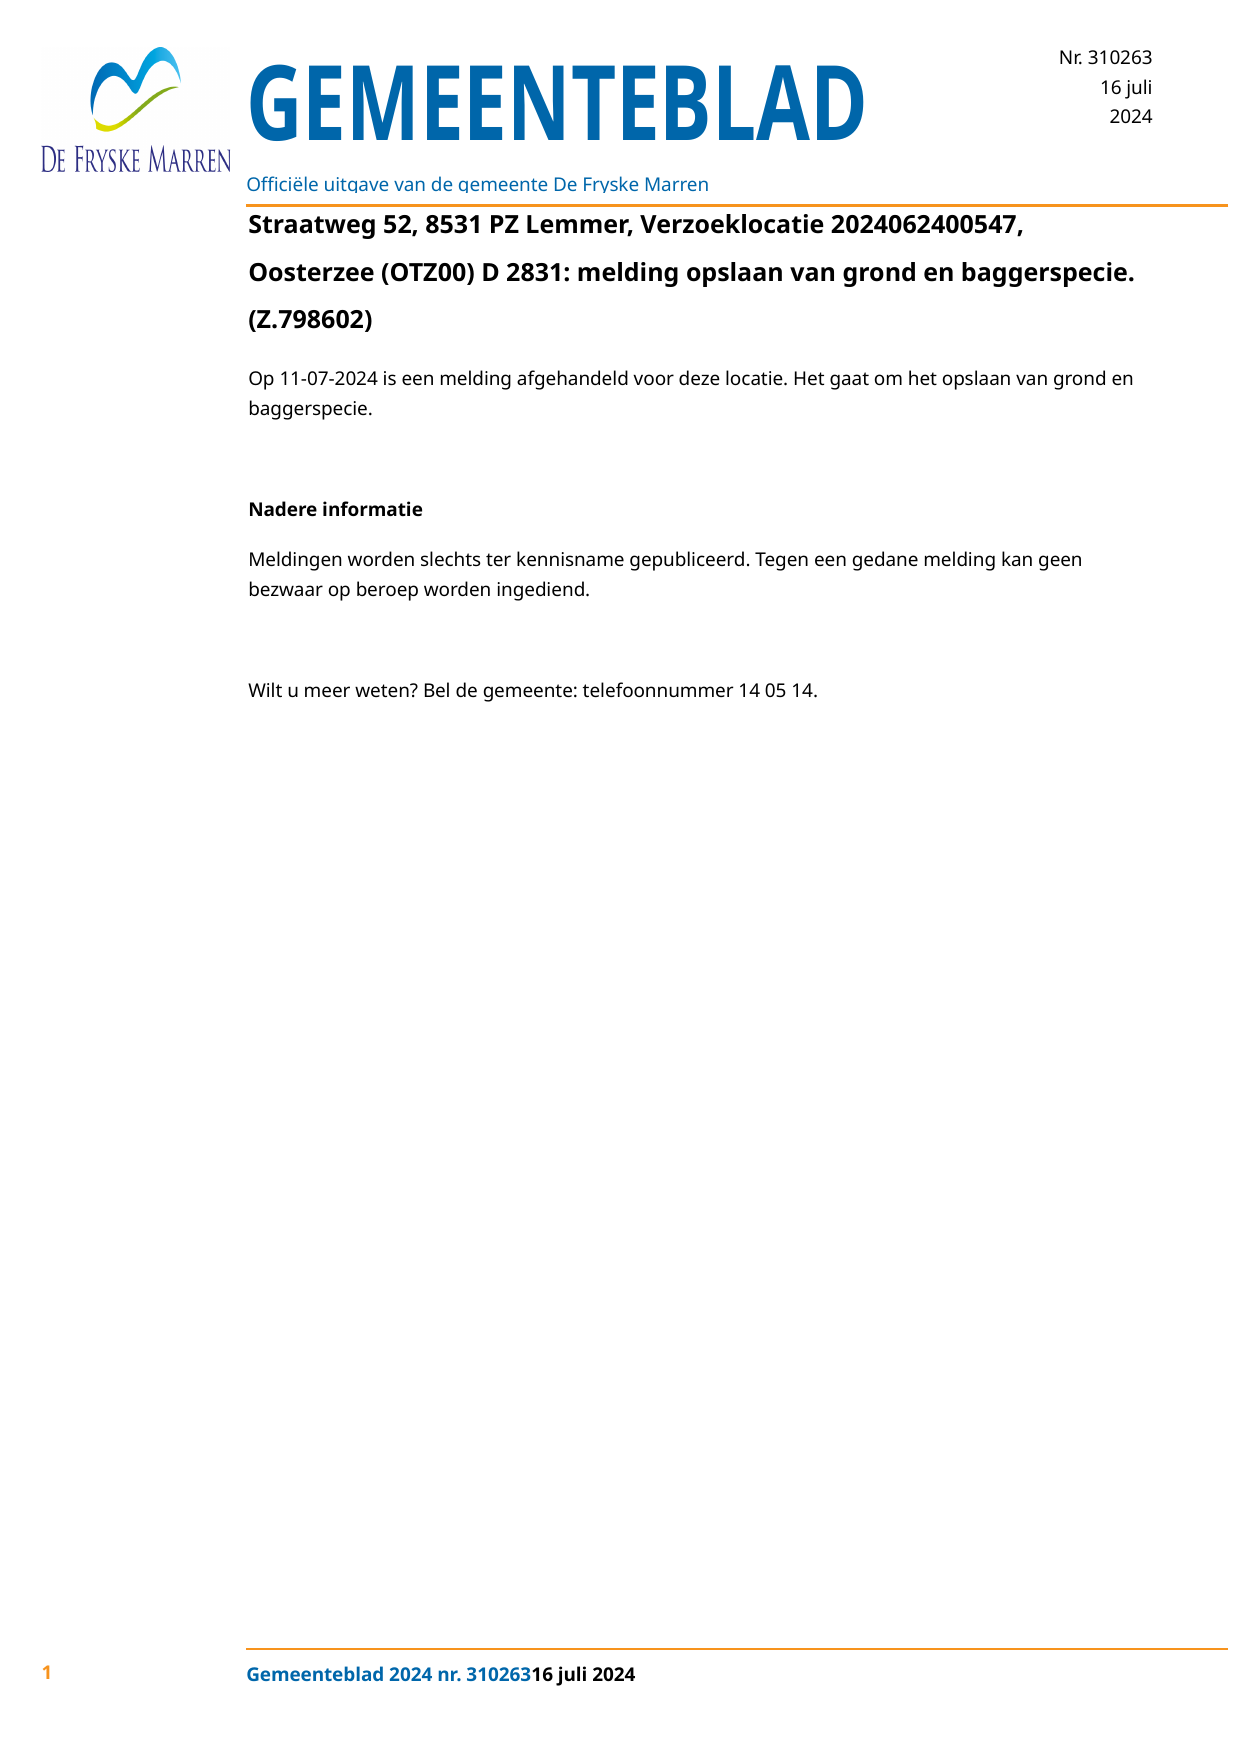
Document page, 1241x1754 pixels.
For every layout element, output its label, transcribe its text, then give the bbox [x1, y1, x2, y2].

text Wilt u meer weten? Bel de gemeente: telefoonnummer 14 05 14. [248, 677, 1152, 702]
text Meldingen worden slechts ter kennisname gepubliceerd. Tegen een gedane melding kan geen bezwaar op beroep worden ingediend. [248, 546, 1152, 602]
text Straatweg 52, 8531 PZ Lemmer, Verzoeklocatie 2024062400547, Oosterzee (OTZ00) D 2831: melding opslaan van grond en baggerspecie. (Z.798602) [248, 207, 1152, 336]
picture [41, 47, 231, 172]
text Op 11-07-2024 is een melding afgehandeld voor deze locatie. Het gaat om het opslaan van grond en baggerspecie. [248, 366, 1152, 421]
text Nadere informatie [248, 496, 1152, 522]
